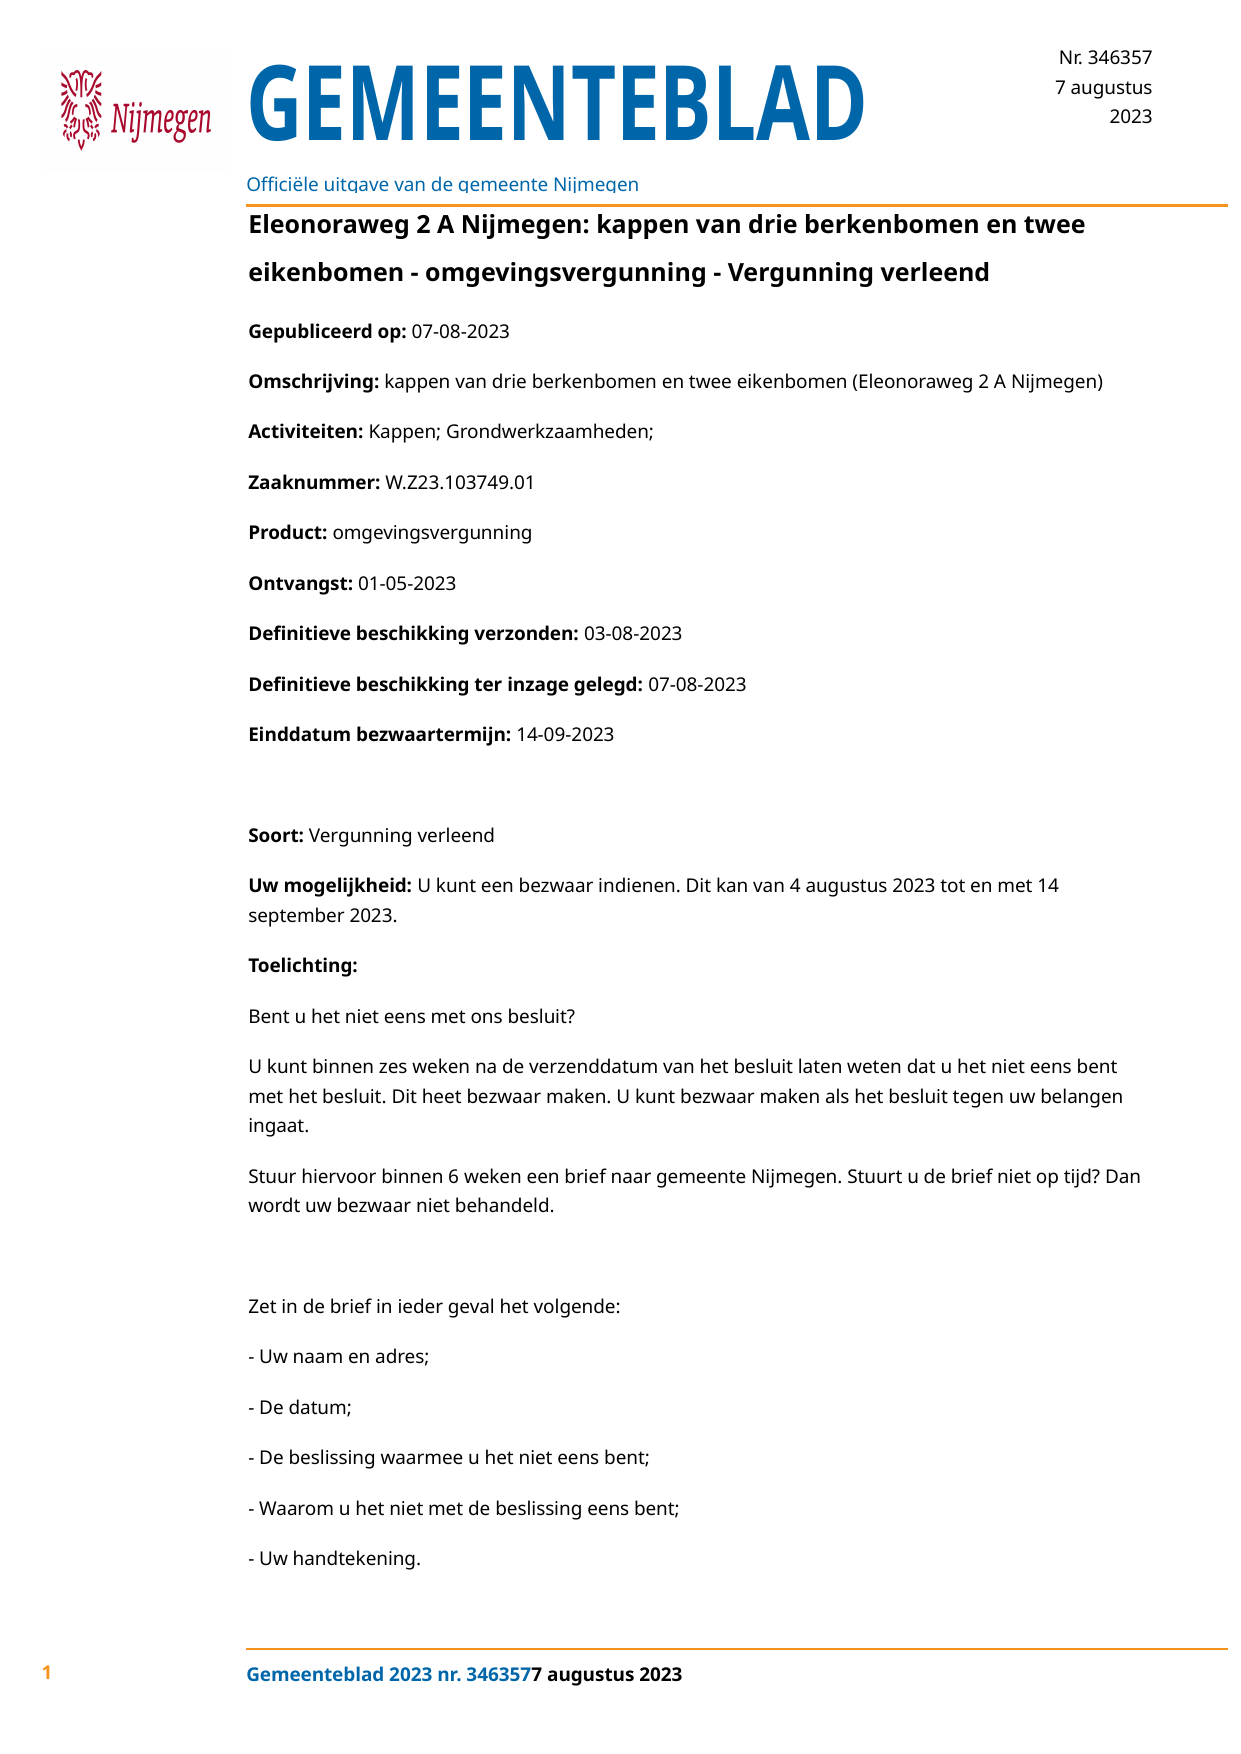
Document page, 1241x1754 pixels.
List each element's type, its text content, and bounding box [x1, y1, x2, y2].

text - Waarom u het niet met de beslissing eens bent; [248, 1495, 1152, 1521]
text Einddatum bezwaartermijn: 14-09-2023 [248, 721, 1152, 747]
text Soort: Vergunning verleend [248, 822, 1152, 848]
text - Uw naam en adres; [248, 1344, 1152, 1369]
text Omschrijving: kappen van drie berkenbomen en twee eikenbomen (Eleonoraweg 2 A Nijmegen) [248, 368, 1152, 394]
text Zaaknummer: W.Z23.103749.01 [248, 469, 1152, 495]
text Uw mogelijkheid: U kunt een bezwaar indienen. Dit kan van 4 augustus 2023 tot en met 14 september 2023. [248, 872, 1152, 928]
text Product: omgevingsvergunning [248, 519, 1152, 545]
text Activiteiten: Kappen; Grondwerkzaamheden; [248, 419, 1152, 444]
text Definitieve beschikking verzonden: 03-08-2023 [248, 620, 1152, 646]
text Eleonoraweg 2 A Nijmegen: kappen van drie berkenbomen en twee eikenbomen - omgevingsvergunning - Vergunning verleend [248, 207, 1152, 288]
text Gepubliceerd op: 07-08-2023 [248, 318, 1152, 344]
text Bent u het niet eens met ons besluit? [248, 1003, 1152, 1029]
text Ontvangst: 01-05-2023 [248, 570, 1152, 596]
text Zet in de brief in ieder geval het volgende: [248, 1293, 1152, 1319]
picture [41, 47, 231, 172]
text U kunt binnen zes weken na de verzenddatum van het besluit laten weten dat u het niet eens bent met het besluit. Dit heet bezwaar maken. U kunt bezwaar maken als het besluit tegen uw belangen ingaat. [248, 1053, 1152, 1138]
text - Uw handtekening. [248, 1545, 1152, 1571]
text Definitieve beschikking ter inzage gelegd: 07-08-2023 [248, 671, 1152, 697]
text Stuur hiervoor binnen 6 weken een brief naar gemeente Nijmegen. Stuurt u de brief niet op tijd? Dan wordt uw bezwaar niet behandeld. [248, 1163, 1152, 1218]
text - De beslissing waarmee u het niet eens bent; [248, 1444, 1152, 1470]
text - De datum; [248, 1394, 1152, 1420]
text Toelichting: [248, 952, 1152, 978]
